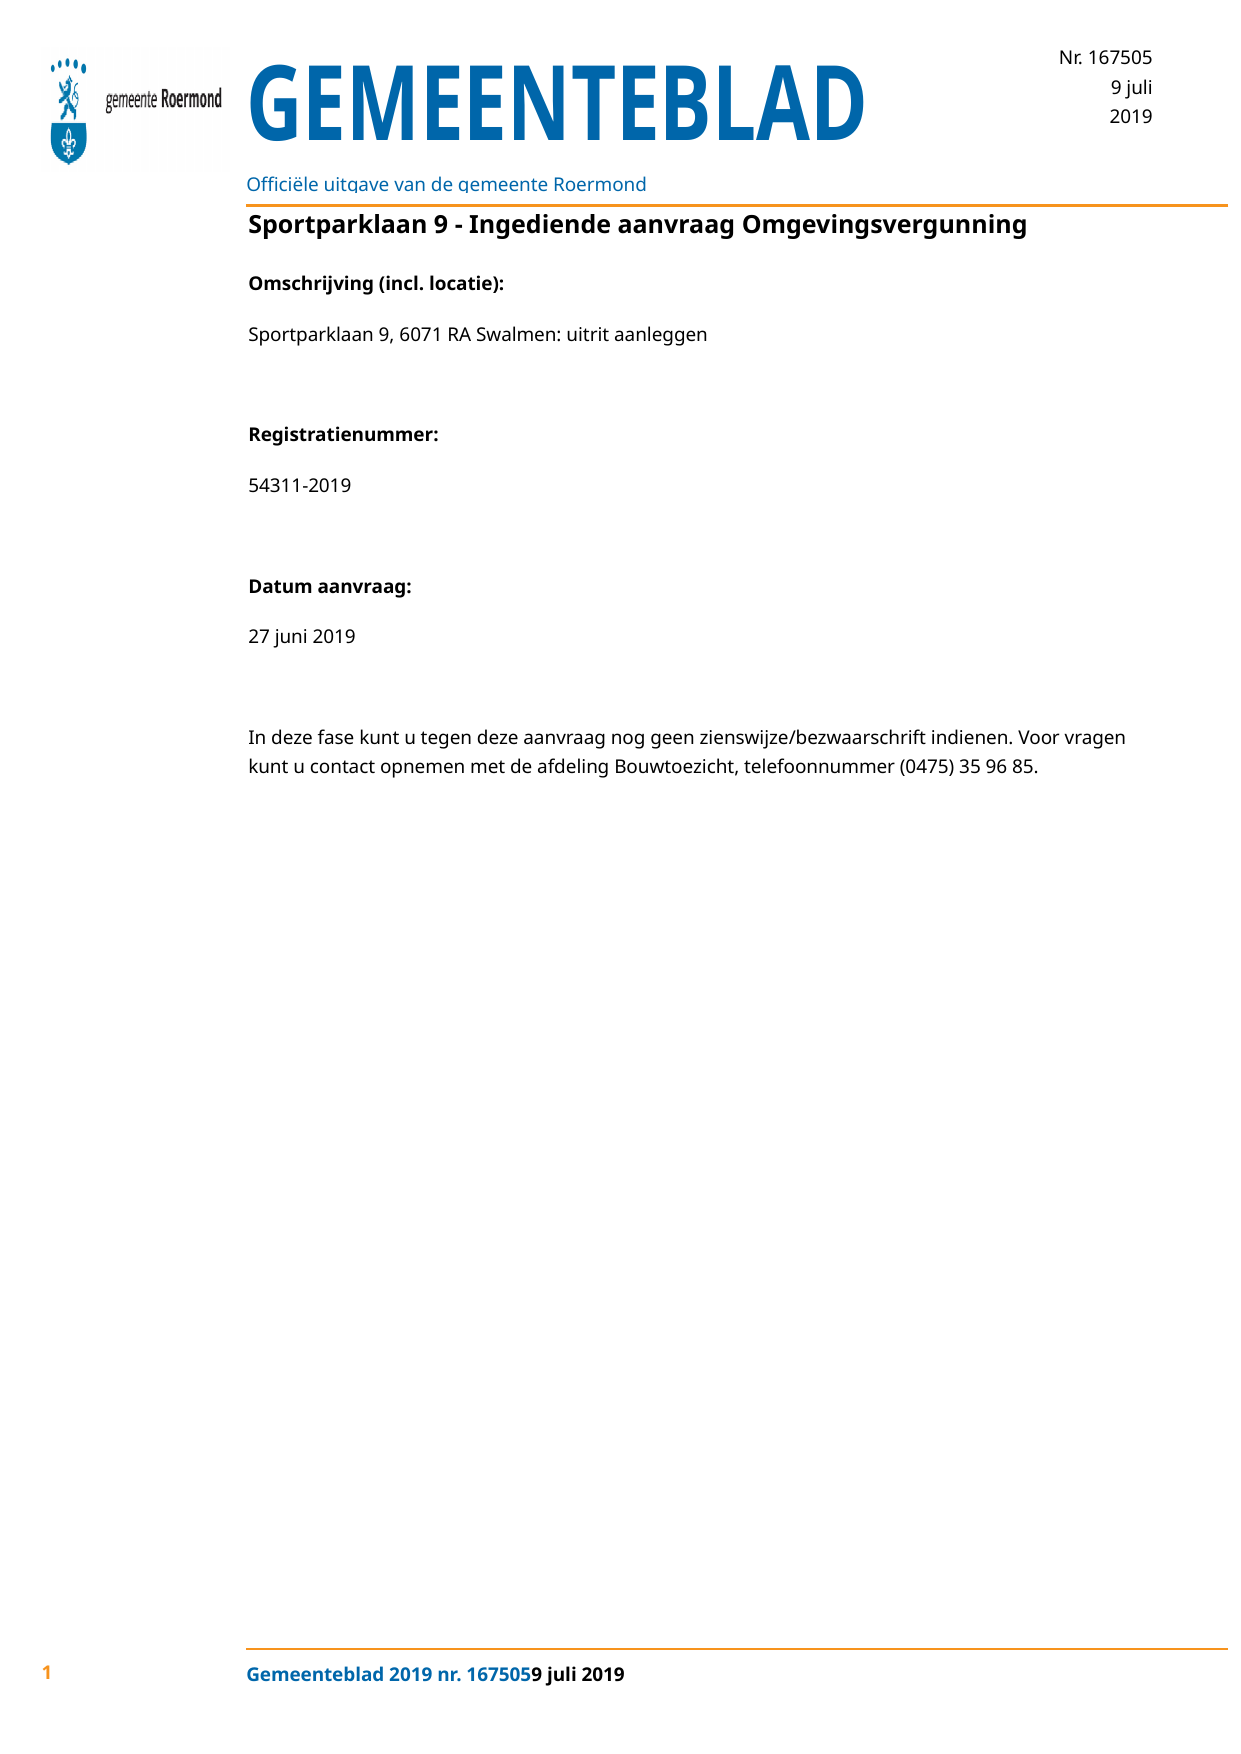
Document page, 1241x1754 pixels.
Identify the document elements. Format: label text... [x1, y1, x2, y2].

text Datum aanvraag: [248, 573, 1152, 598]
text Omschrijving (incl. locatie): [248, 270, 1152, 296]
text Sportparklaan 9 - Ingediende aanvraag Omgevingsvergunning [248, 207, 1152, 241]
text 54311-2019 [248, 472, 1152, 498]
picture [41, 47, 231, 172]
text 27 juni 2019 [248, 623, 1152, 649]
text Sportparklaan 9, 6071 RA Swalmen: uitrit aanleggen [248, 321, 1152, 346]
text In deze fase kunt u tegen deze aanvraag nog geen zienswijze/bezwaarschrift indienen. Voor vragen kunt u contact opnemen met de afdeling Bouwtoezicht, telefoonnummer (0475) 35 96 85. [248, 724, 1152, 779]
text Registratienummer: [248, 422, 1152, 447]
